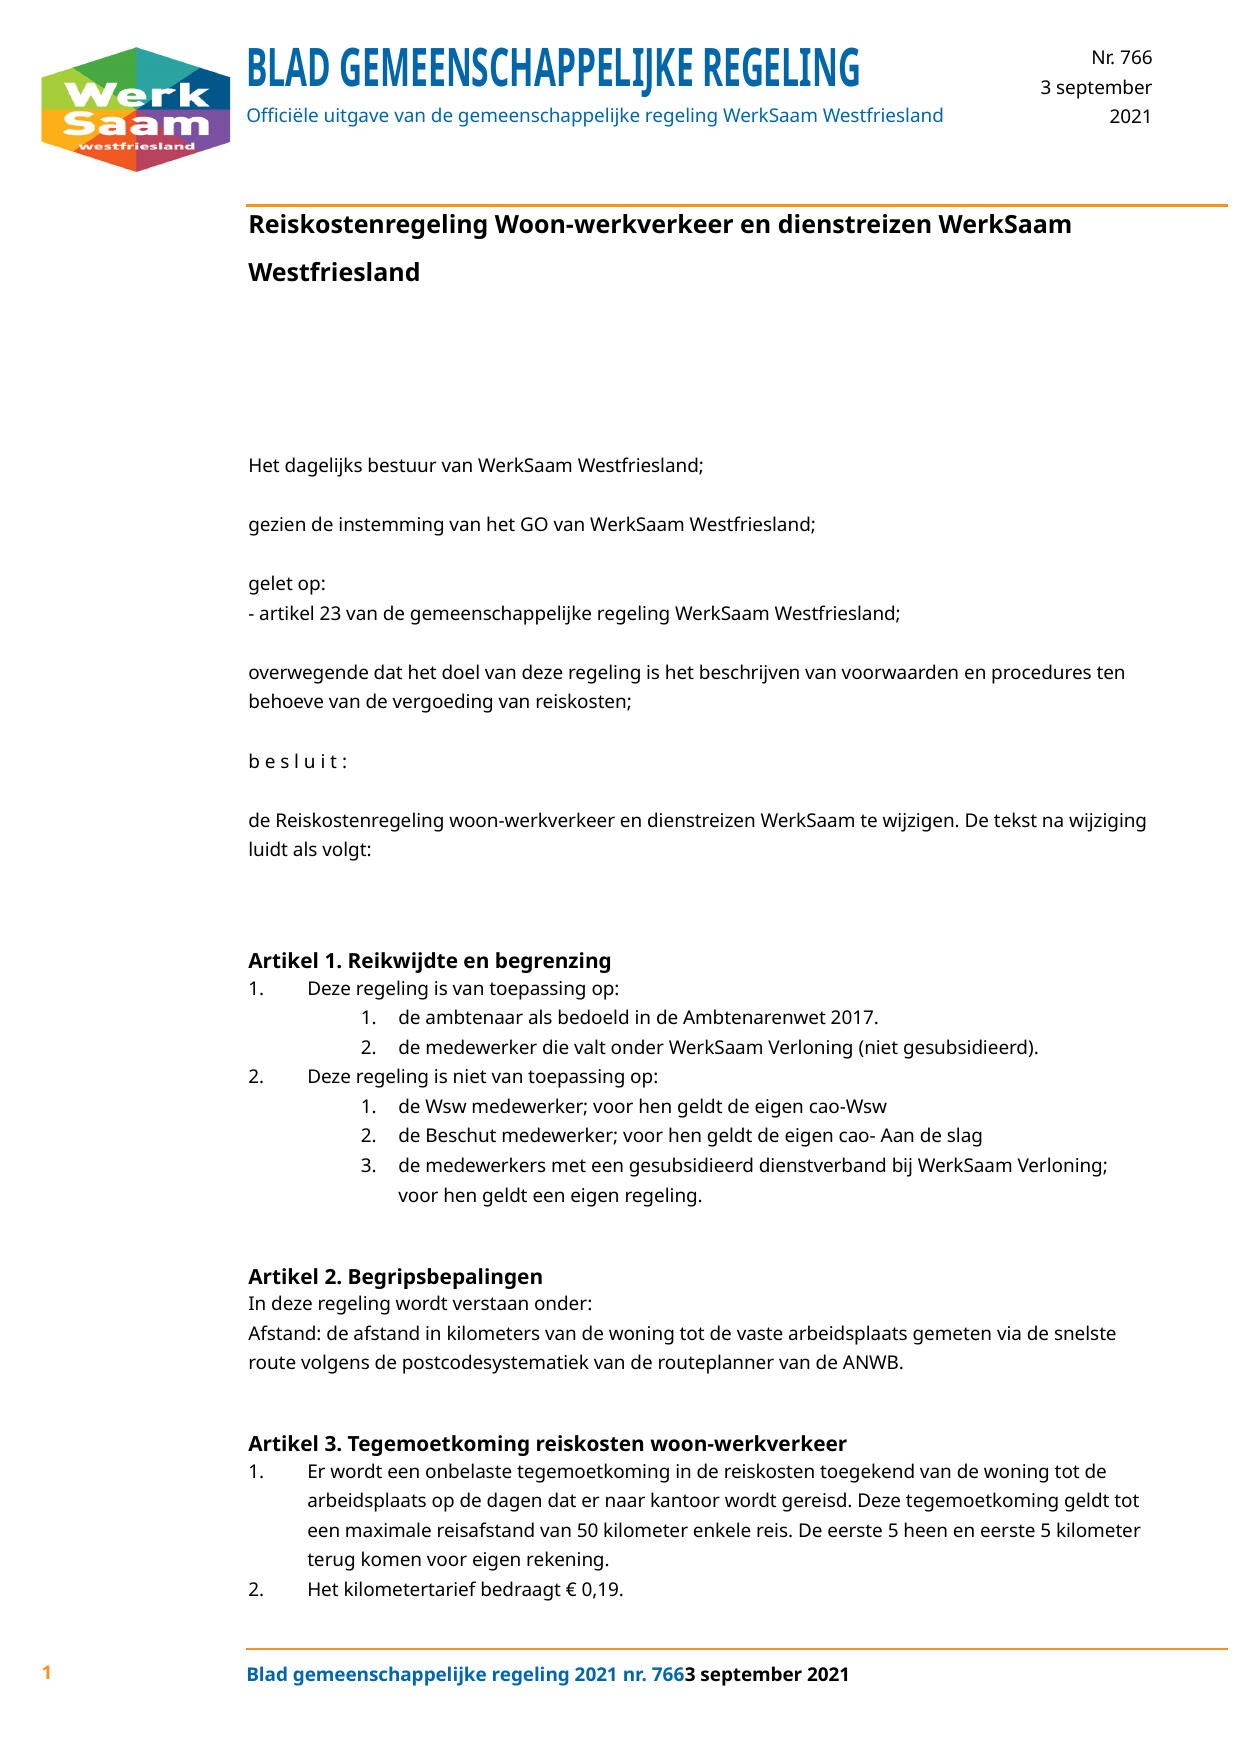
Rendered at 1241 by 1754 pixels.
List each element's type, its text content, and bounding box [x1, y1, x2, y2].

list de medewerker die valt onder WerkSaam Verloning (niet gesubsidieerd). [361, 1034, 1152, 1059]
text Artikel 3. Tegemoetkoming reiskosten woon-werkverkeer [248, 1429, 1152, 1458]
text Artikel 1. Reikwijdte en begrenzing [248, 946, 1152, 975]
picture [41, 47, 231, 172]
text Afstand: de afstand in kilometers van de woning tot de vaste arbeidsplaats gemeten via de snelste route volgens de postcodesystematiek van de routeplanner van de ANWB. [248, 1320, 1152, 1375]
list de medewerkers met een gesubsidieerd dienstverband bij WerkSaam Verloning; voor hen geldt een eigen regeling. [361, 1152, 1152, 1207]
list de Wsw medewerker; voor hen geldt de eigen cao-Wsw [361, 1093, 1152, 1119]
list Deze regeling is van toepassing op: [248, 975, 1152, 1000]
list Deze regeling is niet van toepassing op: [248, 1063, 1152, 1089]
list Het kilometertarief bedraagt € 0,19. [248, 1576, 1152, 1602]
text gezien de instemming van het GO van WerkSaam Westfriesland; [248, 511, 1152, 537]
list Er wordt een onbelaste tegemoetkoming in de reiskosten toegekend van de woning tot de arbeidsplaats op de dagen dat er naar kantoor wordt gereisd. Deze tegemoetkoming geldt tot een maximale reisafstand van 50 kilometer enkele reis. De eerste 5 heen en eerste 5 kilometer terug komen voor eigen rekening. [248, 1458, 1152, 1572]
text de Reiskostenregeling woon-werkverkeer en dienstreizen WerkSaam te wijzigen. De tekst na wijziging luidt als volgt: [248, 807, 1152, 862]
list de Beschut medewerker; voor hen geldt de eigen cao- Aan de slag [361, 1123, 1152, 1148]
text Het dagelijks bestuur van WerkSaam Westfriesland; [248, 452, 1152, 478]
list de ambtenaar als bedoeld in de Ambtenarenwet 2017. [361, 1004, 1152, 1030]
text - artikel 23 van de gemeenschappelijke regeling WerkSaam Westfriesland; [248, 600, 1152, 626]
text Reiskostenregeling Woon-werkverkeer en dienstreizen WerkSaam Westfriesland [248, 207, 1152, 288]
text In deze regeling wordt verstaan onder: [248, 1290, 1152, 1316]
text b e s l u i t : [248, 748, 1152, 774]
text overwegende dat het doel van deze regeling is het beschrijven van voorwaarden en procedures ten behoeve van de vergoeding van reiskosten; [248, 659, 1152, 714]
text Artikel 2. Begripsbepalingen [248, 1262, 1152, 1290]
text gelet op: [248, 570, 1152, 596]
